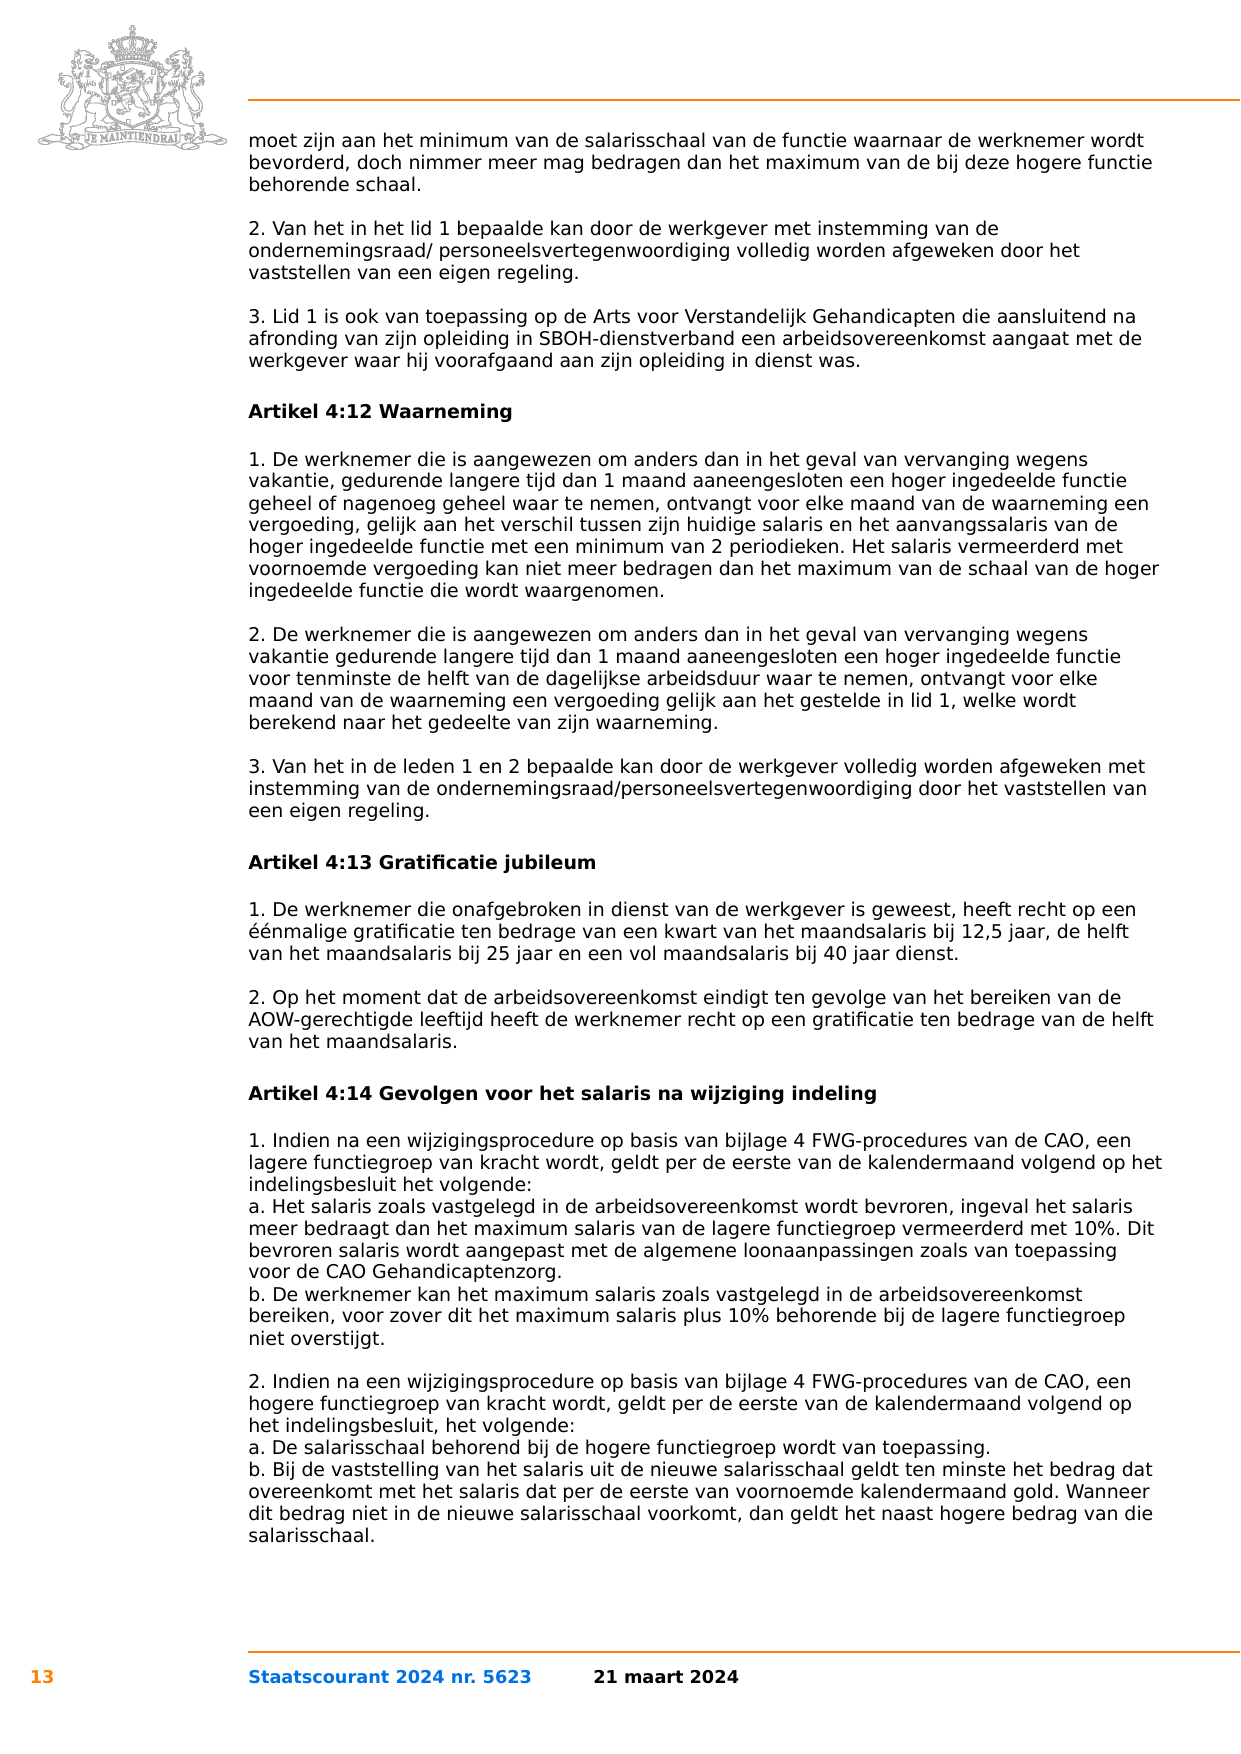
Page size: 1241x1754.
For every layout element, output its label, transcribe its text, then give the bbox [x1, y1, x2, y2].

text moet zijn aan het minimum van de salarisschaal van de functie waarnaar de werknemer wordt bevorderd, doch nimmer meer mag bedragen dan het maximum van de bij deze hogere functie behorende schaal. [248, 130, 1163, 196]
text 2. Van het in het lid 1 bepaalde kan door de werkgever met instemming van de ondernemingsraad/ personeelsvertegenwoordiging volledig worden afgeweken door het vaststellen van een eigen regeling. [248, 218, 1163, 284]
text 1. Indien na een wijzigingsprocedure op basis van bijlage 4 FWG-procedures van de CAO, een lagere functiegroep van kracht wordt, geldt per de eerste van de kalendermaand volgend op het indelingsbesluit het volgende: [248, 1129, 1163, 1196]
text a. Het salaris zoals vastgelegd in de arbeidsovereenkomst wordt bevroren, ingeval het salaris meer bedraagt dan het maximum salaris van de lagere functiegroep vermeerderd met 10%. Dit bevroren salaris wordt aangepast met de algemene loonaanpassingen zoals van toepassing voor de CAO Gehandicaptenzorg. [248, 1196, 1163, 1283]
text 2. Op het moment dat de arbeidsovereenkomst eindigt ten gevolge van het bereiken van de AOW-gerechtigde leeftijd heeft de werknemer recht op een gratificatie ten bedrage van de helft van het maandsalaris. [248, 987, 1163, 1053]
text b. Bij de vaststelling van het salaris uit de nieuwe salarisschaal geldt ten minste het bedrag dat overeenkomt met het salaris dat per de eerste van voornoemde kalendermaand gold. Wanneer dit bedrag niet in de nieuwe salarisschaal voorkomt, dan geldt het naast hogere bedrag van die salarisschaal. [248, 1459, 1163, 1547]
text 1. De werknemer die is aangewezen om anders dan in het geval van vervanging wegens vakantie, gedurende langere tijd dan 1 maand aaneengesloten een hoger ingedeelde functie geheel of nagenoeg geheel waar te nemen, ontvangt voor elke maand van de waarneming een vergoeding, gelijk aan het verschil tussen zijn huidige salaris en het aanvangssalaris van de hoger ingedeelde functie met een minimum van 2 periodieken. Het salaris vermeerderd met voornoemde vergoeding kan niet meer bedragen dan het maximum van de schaal van de hoger ingedeelde functie die wordt waargenomen. [248, 448, 1163, 602]
text b. De werknemer kan het maximum salaris zoals vastgelegd in de arbeidsovereenkomst bereiken, voor zover dit het maximum salaris plus 10% behorende bij de lagere functiegroep niet overstijgt. [248, 1283, 1163, 1349]
text 2. Indien na een wijzigingsprocedure op basis van bijlage 4 FWG-procedures van de CAO, een hogere functiegroep van kracht wordt, geldt per de eerste van de kalendermaand volgend op het indelingsbesluit, het volgende: [248, 1371, 1163, 1437]
text 1. De werknemer die onafgebroken in dienst van de werkgever is geweest, heeft recht op een éénmalige gratificatie ten bedrage van een kwart van het maandsalaris bij 12,5 jaar, de helft van het maandsalaris bij 25 jaar en een vol maandsalaris bij 40 jaar dienst. [248, 899, 1163, 965]
text 2. De werknemer die is aangewezen om anders dan in het geval van vervanging wegens vakantie gedurende langere tijd dan 1 maand aaneengesloten een hoger ingedeelde functie voor tenminste de helft van de dagelijkse arbeidsduur waar te nemen, ontvangt voor elke maand van de waarneming een vergoeding gelijk aan het gestelde in lid 1, welke wordt berekend naar het gedeelte van zijn waarneming. [248, 624, 1163, 734]
subtitle Artikel 4:12 Waarneming [248, 401, 1163, 423]
picture [38, 25, 227, 150]
text 3. Lid 1 is ook van toepassing op de Arts voor Verstandelijk Gehandicapten die aansluitend na afronding van zijn opleiding in SBOH-dienstverband een arbeidsovereenkomst aangaat met de werkgever waar hij voorafgaand aan zijn opleiding in dienst was. [248, 306, 1163, 371]
text a. De salarisschaal behorend bij de hogere functiegroep wordt van toepassing. [248, 1437, 1163, 1459]
text 3. Van het in de leden 1 en 2 bepaalde kan door de werkgever volledig worden afgeweken met instemming van de ondernemingsraad/personeelsvertegenwoordiging door het vaststellen van een eigen regeling. [248, 756, 1163, 822]
subtitle Artikel 4:13 Gratificatie jubileum [248, 852, 1163, 874]
subtitle Artikel 4:14 Gevolgen voor het salaris na wijziging indeling [248, 1083, 1163, 1104]
